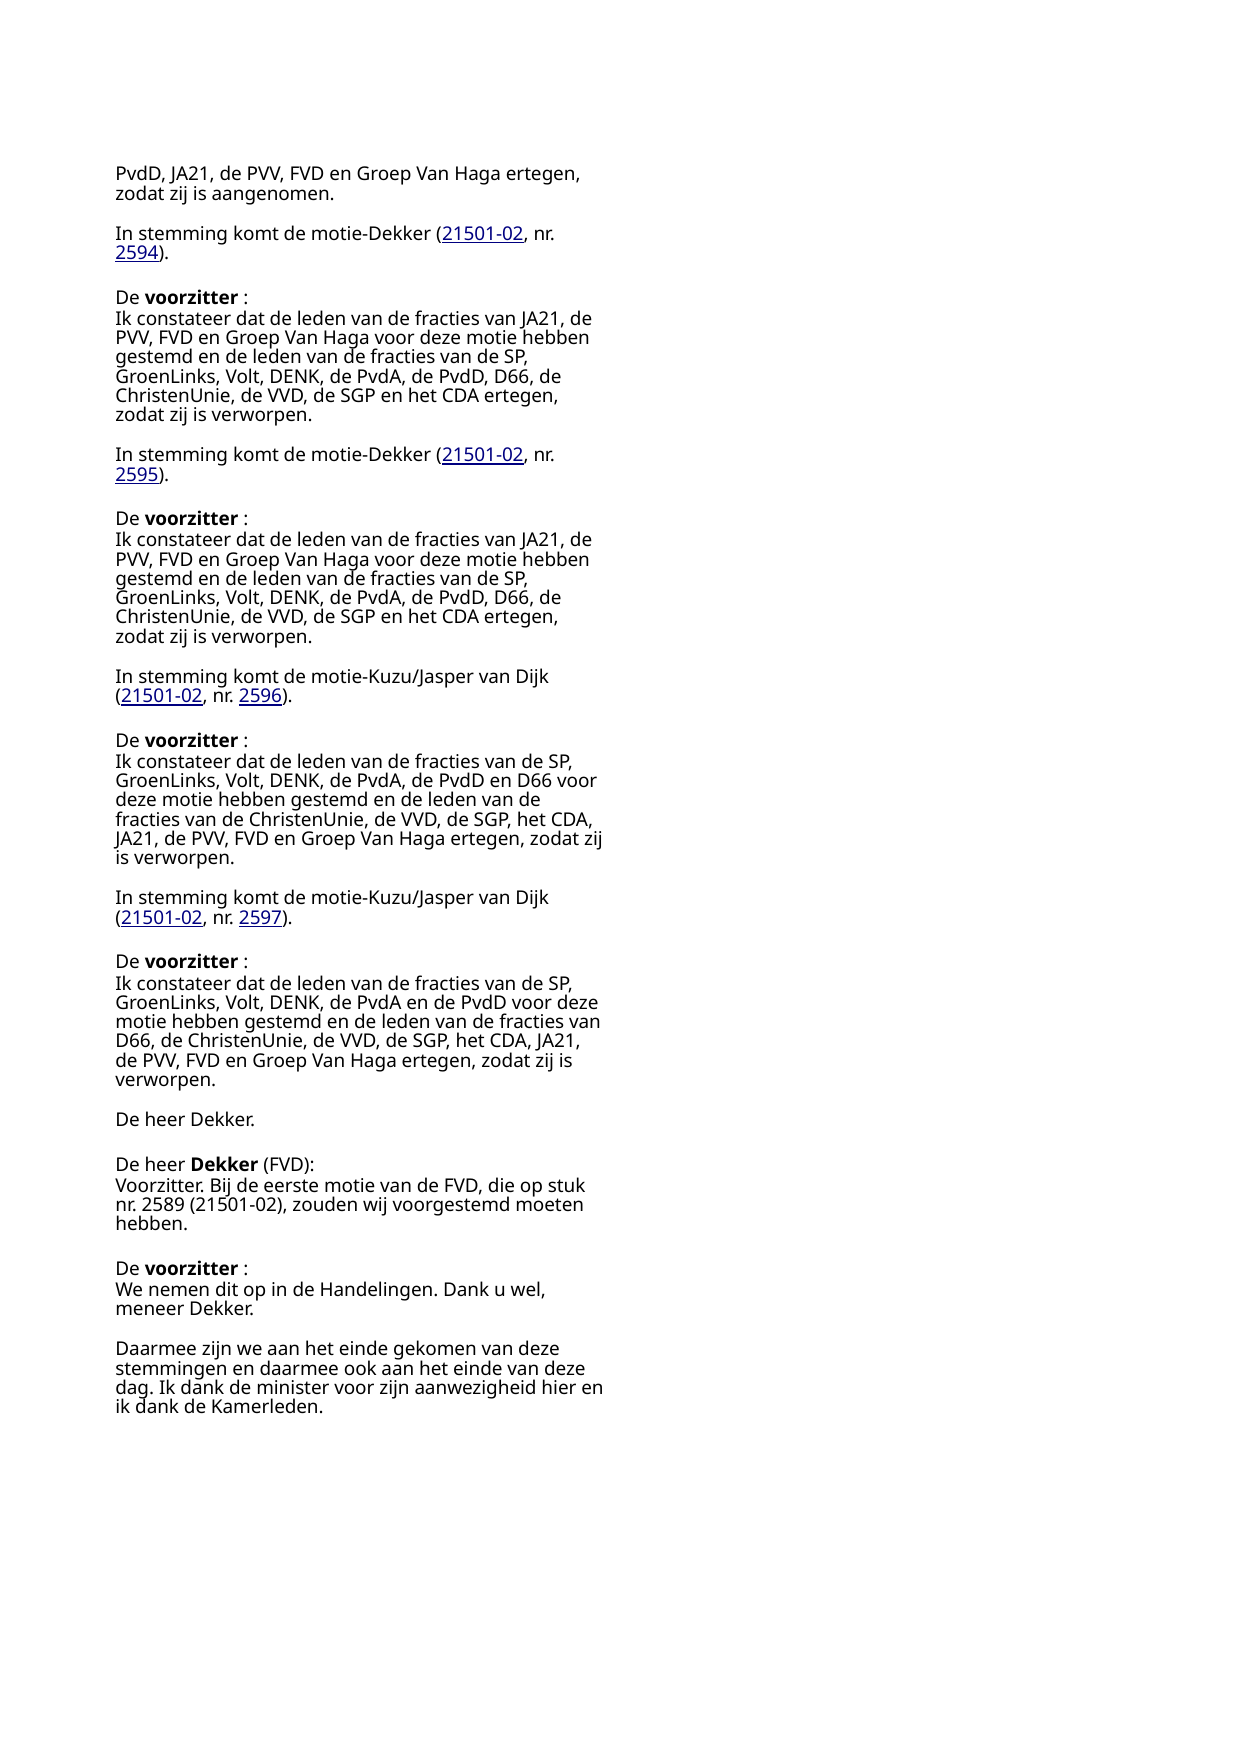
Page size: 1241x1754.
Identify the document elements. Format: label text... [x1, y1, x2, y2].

text De voorzitter : [115, 1255, 605, 1281]
text PvdD, JA21, de PVV, FVD en Groep Van Haga ertegen, zodat zij is aangenomen. [115, 165, 605, 204]
text Ik constateer dat de leden van de fracties van JA21, de PVV, FVD en Groep Van Haga voor deze motie hebben gestemd en de leden van de fracties van de SP, GroenLinks, Volt, DENK, de PvdA, de PvdD, D66, de ChristenUnie, de VVD, de SGP en het CDA ertegen, zodat zij is verworpen. [115, 310, 605, 425]
text Voorzitter. Bij de eerste motie van de FVD, die op stuk nr. 2589 (21501-02), zouden wij voorgestemd moeten hebben. [115, 1177, 605, 1234]
text In stemming komt de motie-Kuzu/Jasper van Dijk (21501-02, nr. 2597). [115, 889, 605, 928]
text De voorzitter : [115, 506, 605, 531]
text Ik constateer dat de leden van de fracties van de SP, GroenLinks, Volt, DENK, de PvdA en de PvdD voor deze motie hebben gestemd en de leden van de fracties van D66, de ChristenUnie, de VVD, de SGP, het CDA, JA21, de PVV, FVD en Groep Van Haga ertegen, zodat zij is verworpen. [115, 974, 605, 1090]
text De voorzitter : [115, 949, 605, 974]
text De heer Dekker. [115, 1111, 605, 1130]
text In stemming komt de motie-Dekker (21501-02, nr. 2595). [115, 446, 605, 485]
text In stemming komt de motie-Kuzu/Jasper van Dijk (21501-02, nr. 2596). [115, 668, 605, 706]
text Daarmee zijn we aan het einde gekomen van deze stemmingen en daarmee ook aan het einde van deze dag. Ik dank de minister voor zijn aanwezigheid hier en ik dank de Kamerleden. [115, 1340, 605, 1417]
text Ik constateer dat de leden van de fracties van JA21, de PVV, FVD en Groep Van Haga voor deze motie hebben gestemd en de leden van de fracties van de SP, GroenLinks, Volt, DENK, de PvdA, de PvdD, D66, de ChristenUnie, de VVD, de SGP en het CDA ertegen, zodat zij is verworpen. [115, 531, 605, 647]
text We nemen dit op in de Handelingen. Dank u wel, meneer Dekker. [115, 1281, 605, 1320]
text De voorzitter : [115, 284, 605, 310]
text Ik constateer dat de leden van de fracties van de SP, GroenLinks, Volt, DENK, de PvdA, de PvdD en D66 voor deze motie hebben gestemd en de leden van de fracties van de ChristenUnie, de VVD, de SGP, het CDA, JA21, de PVV, FVD en Groep Van Haga ertegen, zodat zij is verworpen. [115, 753, 605, 868]
text In stemming komt de motie-Dekker (21501-02, nr. 2594). [115, 225, 605, 263]
text De heer Dekker (FVD): [115, 1151, 605, 1177]
text De voorzitter : [115, 727, 605, 753]
